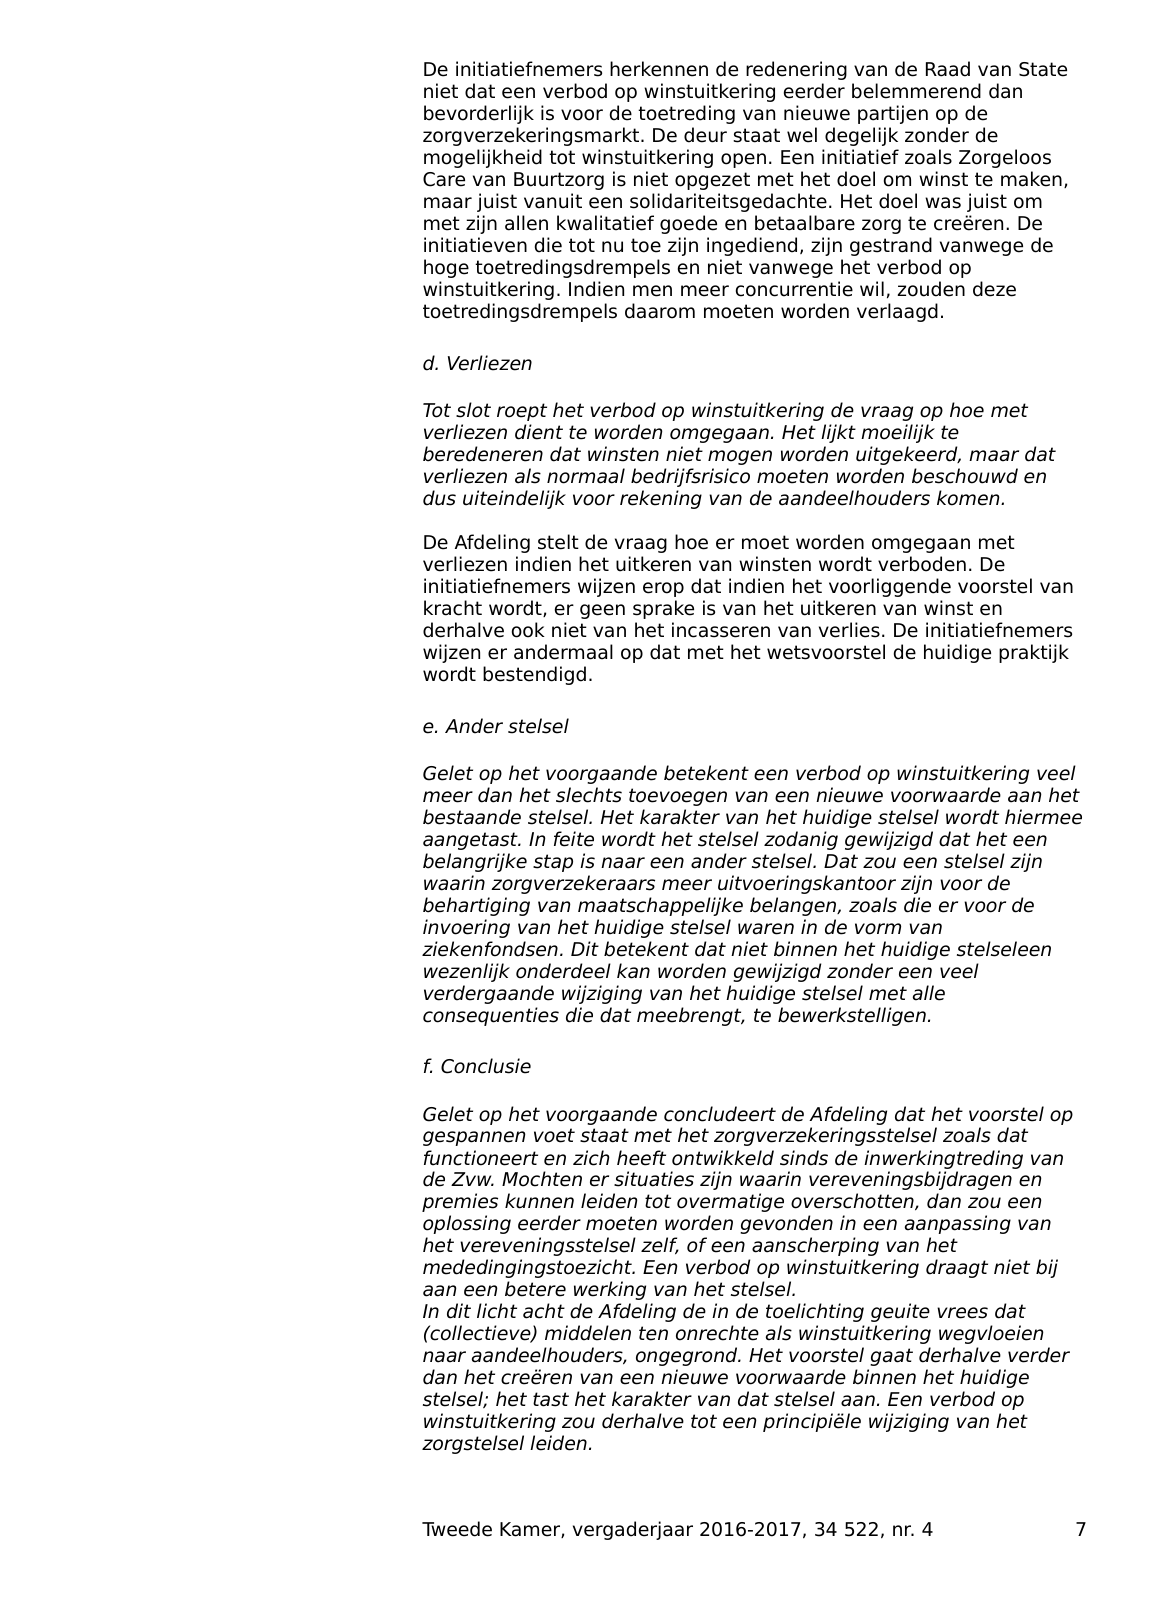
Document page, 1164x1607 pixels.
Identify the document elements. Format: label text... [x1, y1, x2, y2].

text De Afdeling stelt de vraag hoe er moet worden omgegaan met verliezen indien het uitkeren van winsten wordt verboden. De initiatiefnemers wijzen erop dat indien het voorliggende voorstel van kracht wordt, er geen sprake is van het uitkeren van winst en derhalve ook niet van het incasseren van verlies. De initiatiefnemers wijzen er andermaal op dat met het wetsvoorstel de huidige praktijk wordt bestendigd. [422, 532, 1087, 686]
text Gelet op het voorgaande concludeert de Afdeling dat het voorstel op gespannen voet staat met het zorgverzekeringsstelsel zoals dat functioneert en zich heeft ontwikkeld sinds de inwerkingtreding van de Zvw. Mochten er situaties zijn waarin vereveningsbijdragen en premies kunnen leiden tot overmatige overschotten, dan zou een oplossing eerder moeten worden gevonden in een aanpassing van het vereveningsstelsel zelf, of een aanscherping van het mededingingstoezicht. Een verbod op winstuitkering draagt niet bij aan een betere werking van het stelsel. [422, 1103, 1087, 1301]
subtitle f. Conclusie [422, 1056, 1087, 1078]
subtitle d. Verliezen [422, 353, 1087, 375]
text De initiatiefnemers herkennen de redenering van de Raad van State niet dat een verbod op winstuitkering eerder belemmerend dan bevorderlijk is voor de toetreding van nieuwe partijen op de zorgverzekeringsmarkt. De deur staat wel degelijk zonder de mogelijkheid tot winstuitkering open. Een initiatief zoals Zorgeloos Care van Buurtzorg is niet opgezet met het doel om winst te maken, maar juist vanuit een solidariteitsgedachte. Het doel was juist om met zijn allen kwalitatief goede en betaalbare zorg te creëren. De initiatieven die tot nu toe zijn ingediend, zijn gestrand vanwege de hoge toetredingsdrempels en niet vanwege het verbod op winstuitkering. Indien men meer concurrentie wil, zouden deze toetredingsdrempels daarom moeten worden verlaagd. [422, 59, 1087, 323]
text In dit licht acht de Afdeling de in de toelichting geuite vrees dat (collectieve) middelen ten onrechte als winstuitkering wegvloeien naar aandeelhouders, ongegrond. Het voorstel gaat derhalve verder dan het creëren van een nieuwe voorwaarde binnen het huidige stelsel; het tast het karakter van dat stelsel aan. Een verbod op winstuitkering zou derhalve tot een principiële wijziging van het zorgstelsel leiden. [422, 1301, 1087, 1455]
text Tot slot roept het verbod op winstuitkering de vraag op hoe met verliezen dient te worden omgegaan. Het lijkt moeilijk te beredeneren dat winsten niet mogen worden uitgekeerd, maar dat verliezen als normaal bedrijfsrisico moeten worden beschouwd en dus uiteindelijk voor rekening van de aandeelhouders komen. [422, 400, 1087, 510]
subtitle e. Ander stelsel [422, 716, 1087, 738]
text Gelet op het voorgaande betekent een verbod op winstuitkering veel meer dan het slechts toevoegen van een nieuwe voorwaarde aan het bestaande stelsel. Het karakter van het huidige stelsel wordt hiermee aangetast. In feite wordt het stelsel zodanig gewijzigd dat het een belangrijke stap is naar een ander stelsel. Dat zou een stelsel zijn waarin zorgverzekeraars meer uitvoeringskantoor zijn voor de behartiging van maatschappelijke belangen, zoals die er voor de invoering van het huidige stelsel waren in de vorm van ziekenfondsen. Dit betekent dat niet binnen het huidige stelseleen wezenlijk onderdeel kan worden gewijzigd zonder een veel verdergaande wijziging van het huidige stelsel met alle consequenties die dat meebrengt, te bewerkstelligen. [422, 763, 1087, 1026]
